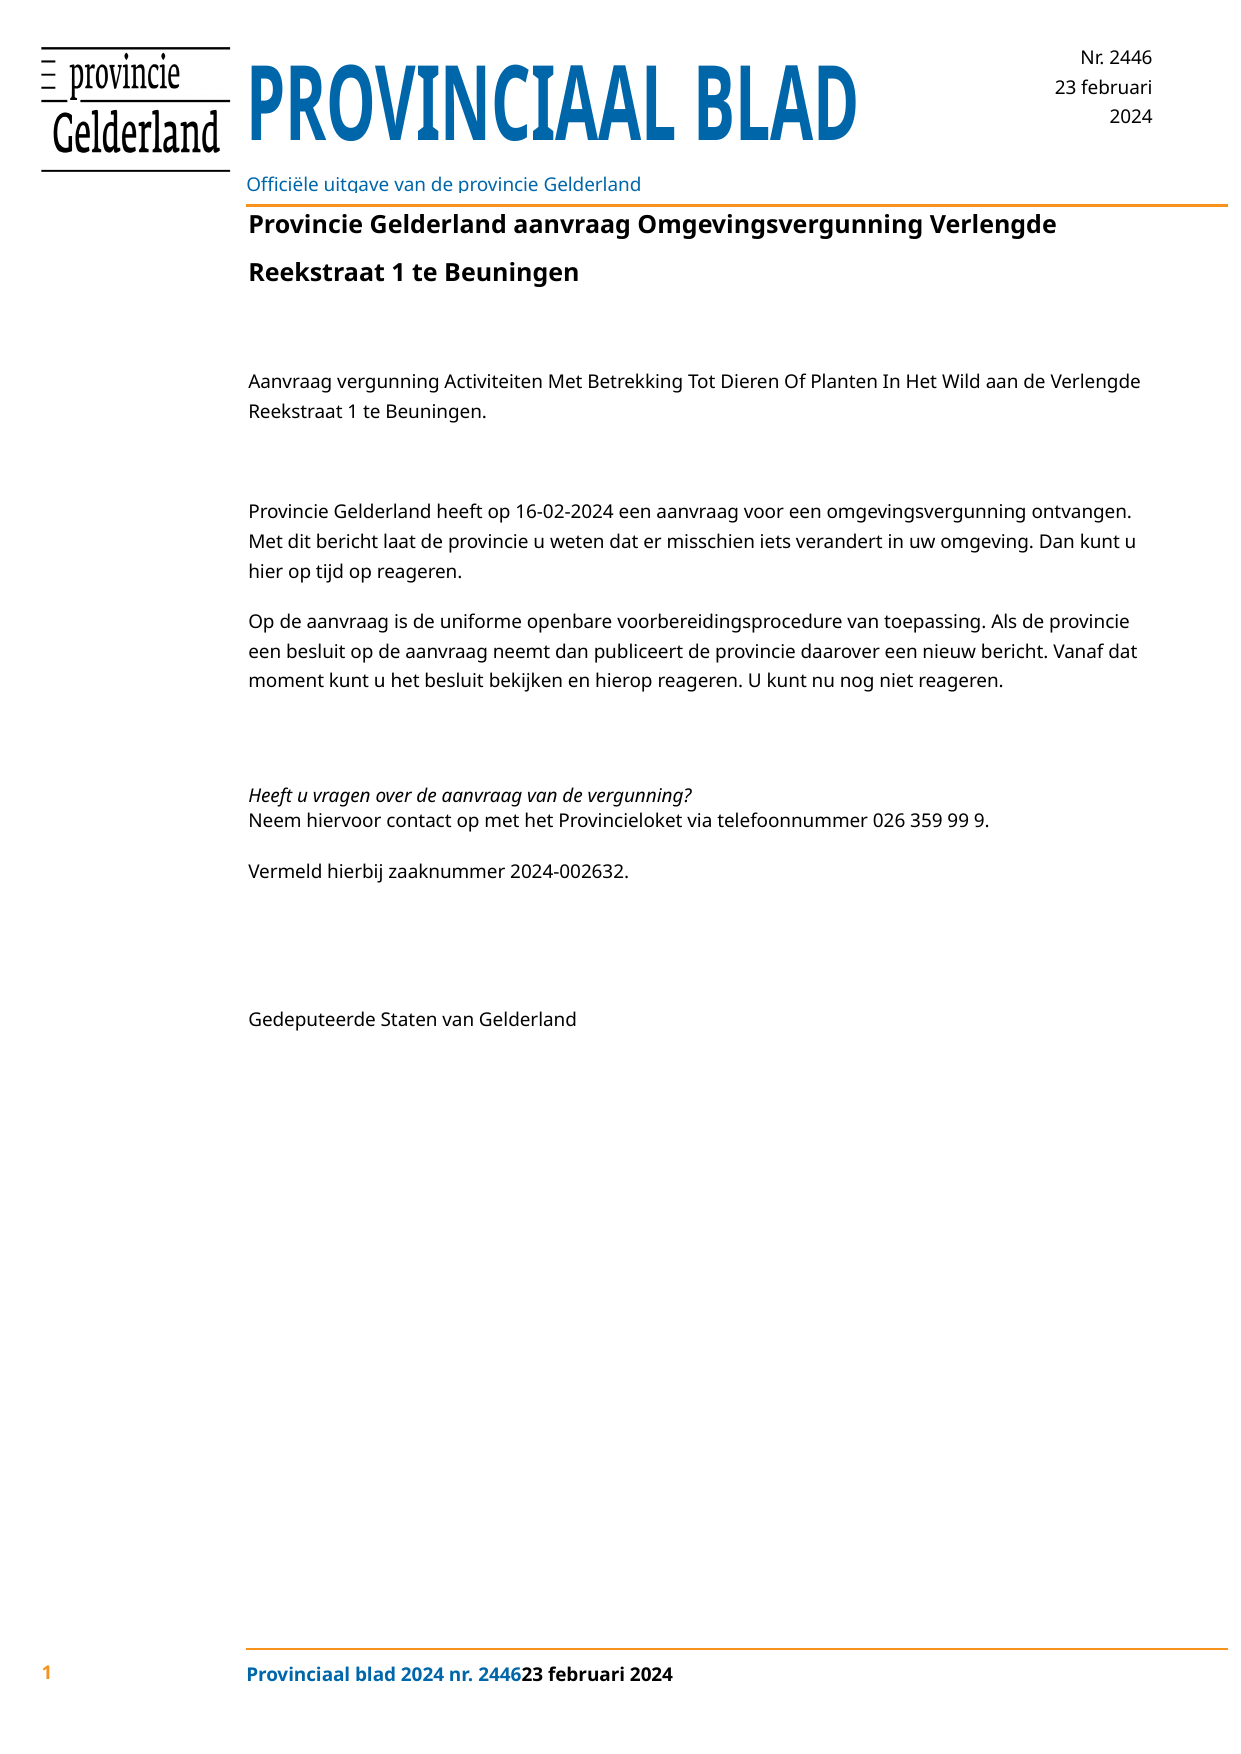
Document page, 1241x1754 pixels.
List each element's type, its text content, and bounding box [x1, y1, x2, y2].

text Gedeputeerde Staten van Gelderland [248, 1007, 1152, 1032]
text Op de aanvraag is de uniforme openbare voorbereidingsprocedure van toepassing. Als de provincie een besluit op de aanvraag neemt dan publiceert de provincie daarover een nieuw bericht. Vanaf dat moment kunt u het besluit bekijken en hierop reageren. U kunt nu nog niet reageren. [248, 608, 1152, 693]
text Vermeld hierbij zaaknummer 2024-002632. [248, 858, 1152, 884]
text Aanvraag vergunning Activiteiten Met Betrekking Tot Dieren Of Planten In Het Wild aan de Verlengde Reekstraat 1 te Beuningen. [248, 368, 1152, 424]
text Provincie Gelderland aanvraag Omgevingsvergunning Verlengde Reekstraat 1 te Beuningen [248, 207, 1152, 288]
text Neem hiervoor contact op met het Provincieloket via telefoonnummer 026 359 99 9. [248, 808, 1152, 833]
text Heeft u vragen over de aanvraag van de vergunning? [248, 782, 1152, 808]
picture [41, 47, 231, 172]
text Provincie Gelderland heeft op 16-02-2024 een aanvraag voor een omgevingsvergunning ontvangen. Met dit bericht laat de provincie u weten dat er misschien iets verandert in uw omgeving. Dan kunt u hier op tijd op reageren. [248, 499, 1152, 584]
